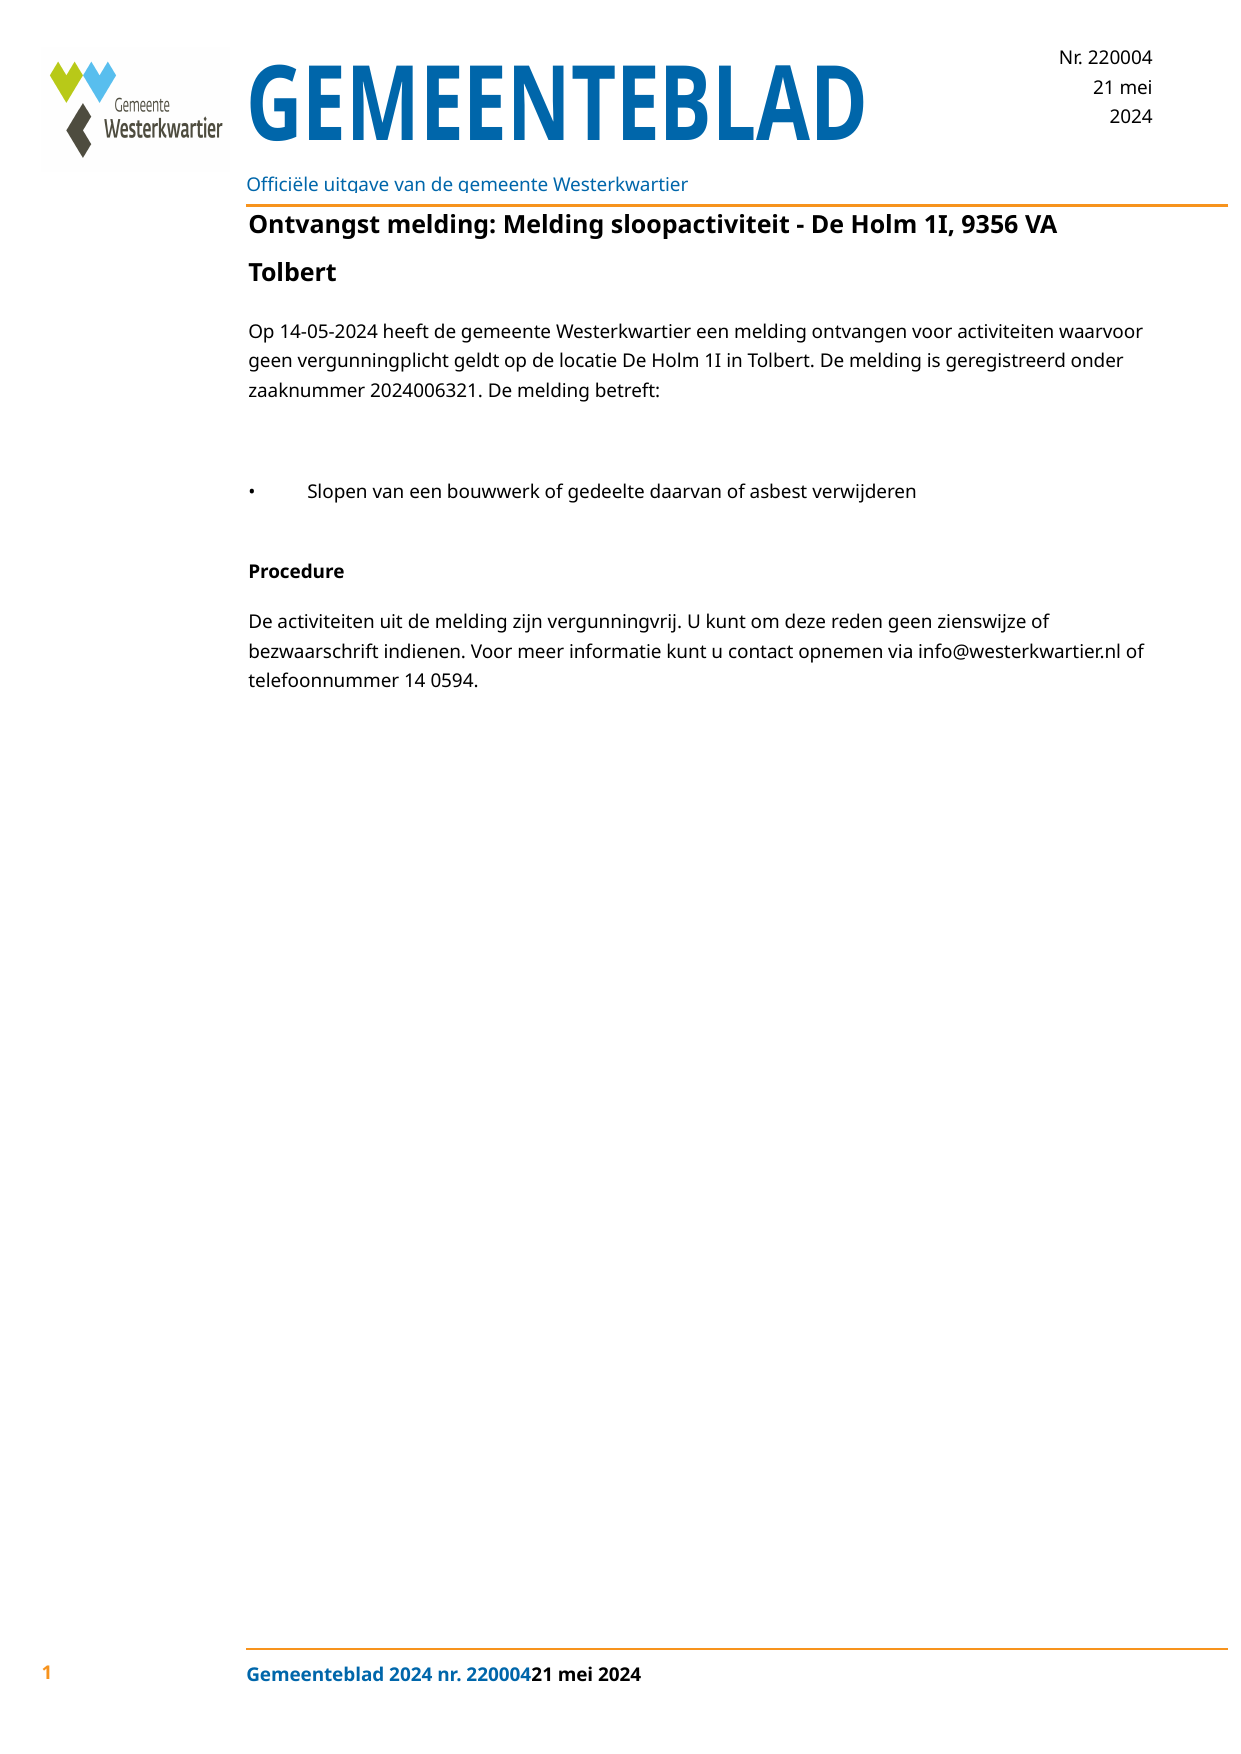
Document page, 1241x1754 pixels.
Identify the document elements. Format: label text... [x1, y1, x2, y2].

text De activiteiten uit de melding zijn vergunningvrij. U kunt om deze reden geen zienswijze of bezwaarschrift indienen. Voor meer informatie kunt u contact opnemen via info@westerkwartier.nl of telefoonnummer 14 0594. [248, 608, 1152, 693]
text Procedure [248, 558, 1152, 584]
list Slopen van een bouwwerk of gedeelte daarvan of asbest verwijderen [248, 478, 1152, 504]
text Ontvangst melding: Melding sloopactiviteit - De Holm 1I, 9356 VA Tolbert [248, 207, 1152, 288]
text Op 14-05-2024 heeft de gemeente Westerkwartier een melding ontvangen voor activiteiten waarvoor geen vergunningplicht geldt op de locatie De Holm 1I in Tolbert. De melding is geregistreerd onder zaaknummer 2024006321. De melding betreft: [248, 318, 1152, 403]
picture [41, 47, 231, 172]
